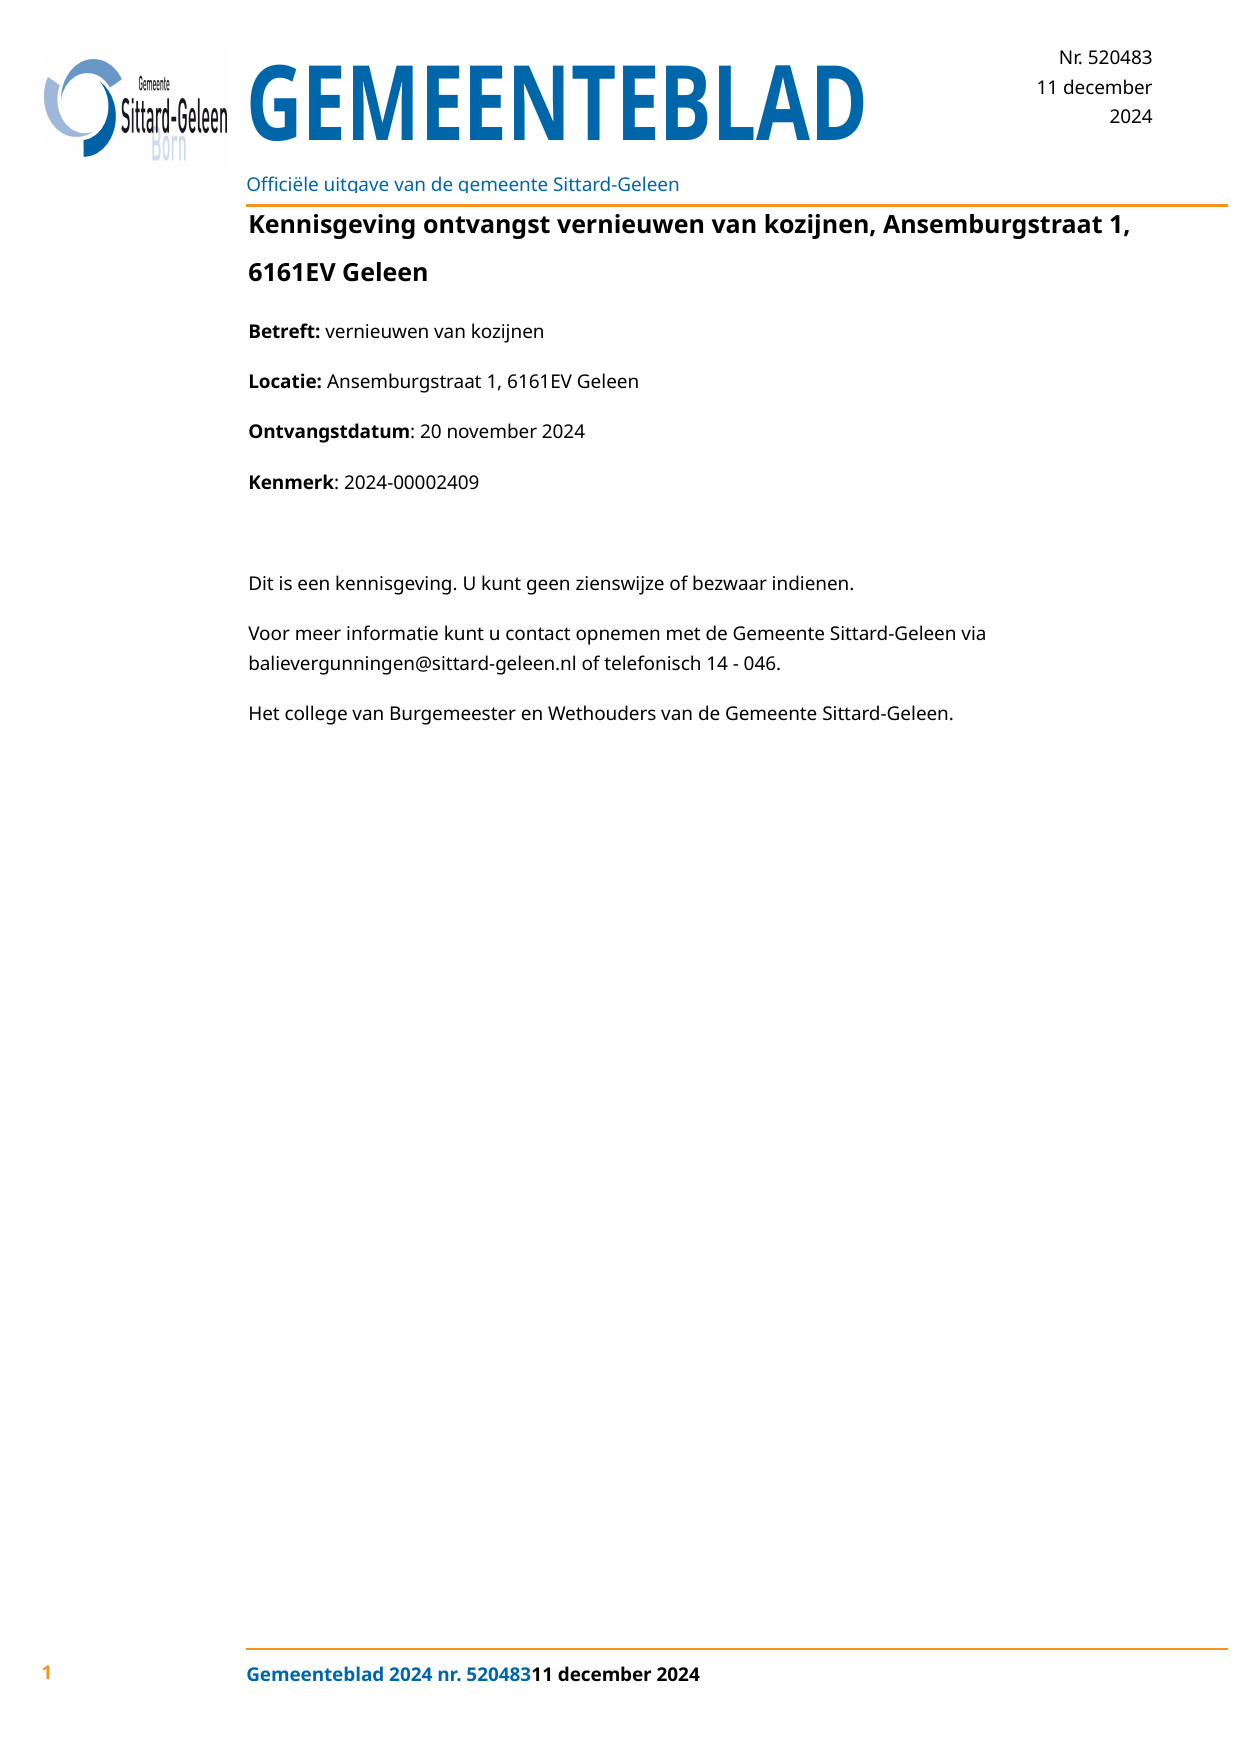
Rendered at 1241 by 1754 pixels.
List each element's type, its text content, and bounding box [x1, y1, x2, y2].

picture [41, 47, 231, 172]
text Locatie: Ansemburgstraat 1, 6161EV Geleen [248, 368, 1152, 394]
text Het college van Burgemeester en Wethouders van de Gemeente Sittard-Geleen. [248, 700, 1152, 726]
text Dit is een kennisgeving. U kunt geen zienswijze of bezwaar indienen. [248, 570, 1152, 596]
text Ontvangstdatum: 20 november 2024 [248, 419, 1152, 444]
text Voor meer informatie kunt u contact opnemen met de Gemeente Sittard-Geleen via balievergunningen@sittard-geleen.nl of telefonisch 14 - 046. [248, 620, 1152, 676]
text Betreft: vernieuwen van kozijnen [248, 318, 1152, 344]
text Kenmerk: 2024-00002409 [248, 469, 1152, 495]
text Kennisgeving ontvangst vernieuwen van kozijnen, Ansemburgstraat 1, 6161EV Geleen [248, 207, 1152, 288]
